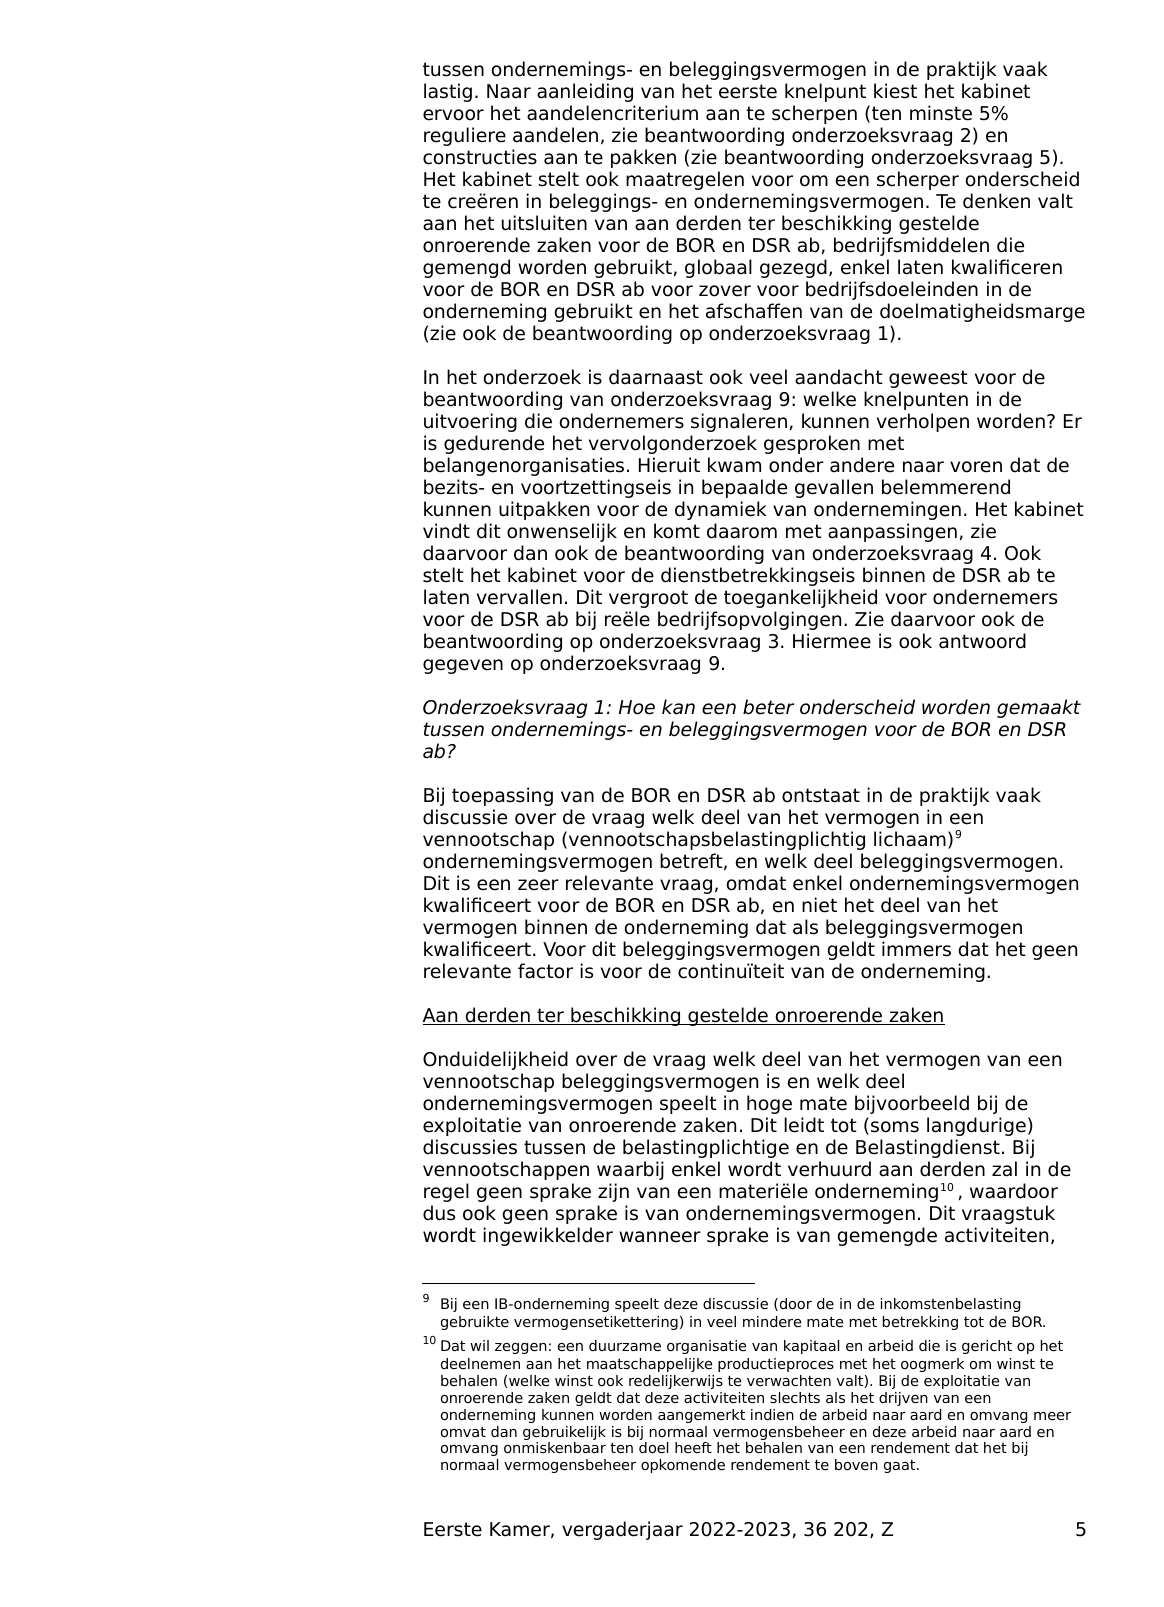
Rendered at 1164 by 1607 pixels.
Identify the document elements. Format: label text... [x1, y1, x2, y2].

text tussen ondernemings- en beleggingsvermogen in de praktijk vaak lastig. Naar aanleiding van het eerste knelpunt kiest het kabinet ervoor het aandelencriterium aan te scherpen (ten minste 5% reguliere aandelen, zie beantwoording onderzoeksvraag 2) en constructies aan te pakken (zie beantwoording onderzoeksvraag 5). Het kabinet stelt ook maatregelen voor om een scherper onderscheid te creëren in beleggings- en ondernemingsvermogen. Te denken valt aan het uitsluiten van aan derden ter beschikking gestelde onroerende zaken voor de BOR en DSR ab, bedrijfsmiddelen die gemengd worden gebruikt, globaal gezegd, enkel laten kwalificeren voor de BOR en DSR ab voor zover voor bedrijfsdoeleinden in de onderneming gebruikt en het afschaffen van de doelmatigheidsmarge (zie ook de beantwoording op onderzoeksvraag 1). [422, 59, 1087, 345]
text Dat wil zeggen: een duurzame organisatie van kapitaal en arbeid die is gericht op het deelnemen aan het maatschappelijke productieproces met het oogmerk om winst te behalen (welke winst ook redelijkerwijs te verwachten valt). Bij de exploitatie van onroerende zaken geldt dat deze activiteiten slechts als het drijven van een onderneming kunnen worden aangemerkt indien de arbeid naar aard en omvang meer omvat dan gebruikelijk is bij normaal vermogensbeheer en deze arbeid naar aard en omvang onmiskenbaar ten doel heeft het behalen van een rendement dat het bij normaal vermogensbeheer opkomende rendement te boven gaat. [422, 1334, 1087, 1474]
text In het onderzoek is daarnaast ook veel aandacht geweest voor de beantwoording van onderzoeksvraag 9: welke knelpunten in de uitvoering die ondernemers signaleren, kunnen verholpen worden? Er is gedurende het vervolgonderzoek gesproken met belangenorganisaties. Hieruit kwam onder andere naar voren dat de bezits- en voortzettingseis in bepaalde gevallen belemmerend kunnen uitpakken voor de dynamiek van ondernemingen. Het kabinet vindt dit onwenselijk en komt daarom met aanpassingen, zie daarvoor dan ook de beantwoording van onderzoeksvraag 4. Ook stelt het kabinet voor de dienstbetrekkingseis binnen de DSR ab te laten vervallen. Dit vergroot de toegankelijkheid voor ondernemers voor de DSR ab bij reële bedrijfsopvolgingen. Zie daarvoor ook de beantwoording op onderzoeksvraag 3. Hiermee is ook antwoord gegeven op onderzoeksvraag 9. [422, 367, 1087, 675]
text Bij toepassing van de BOR en DSR ab ontstaat in de praktijk vaak discussie over de vraag welk deel van het vermogen in een vennootschap (vennootschapsbelastingplichtig lichaam) ondernemingsvermogen betreft, en welk deel beleggingsvermogen. Dit is een zeer relevante vraag, omdat enkel ondernemingsvermogen kwalificeert voor de BOR en DSR ab, en niet het deel van het vermogen binnen de onderneming dat als beleggingsvermogen kwalificeert. Voor dit beleggingsvermogen geldt immers dat het geen relevante factor is voor de continuïteit van de onderneming. [422, 785, 1087, 983]
subtitle Aan derden ter beschikking gestelde onroerende zaken [422, 1005, 1087, 1027]
subtitle Onderzoeksvraag 1: Hoe kan een beter onderscheid worden gemaakt tussen ondernemings- en beleggingsvermogen voor de BOR en DSR ab? [422, 697, 1087, 763]
text Bij een IB-onderneming speelt deze discussie (door de in de inkomstenbelasting gebruikte vermogensetikettering) in veel mindere mate met betrekking tot de BOR. [422, 1292, 1087, 1331]
text Onduidelijkheid over de vraag welk deel van het vermogen van een vennootschap beleggingsvermogen is en welk deel ondernemingsvermogen speelt in hoge mate bijvoorbeeld bij de exploitatie van onroerende zaken. Dit leidt tot (soms langdurige) discussies tussen de belastingplichtige en de Belastingdienst. Bij vennootschappen waarbij enkel wordt verhuurd aan derden zal in de regel geen sprake zijn van een materiële onderneming, waardoor dus ook geen sprake is van ondernemingsvermogen. Dit vraagstuk wordt ingewikkelder wanneer sprake is van gemengde activiteiten, [422, 1049, 1087, 1247]
